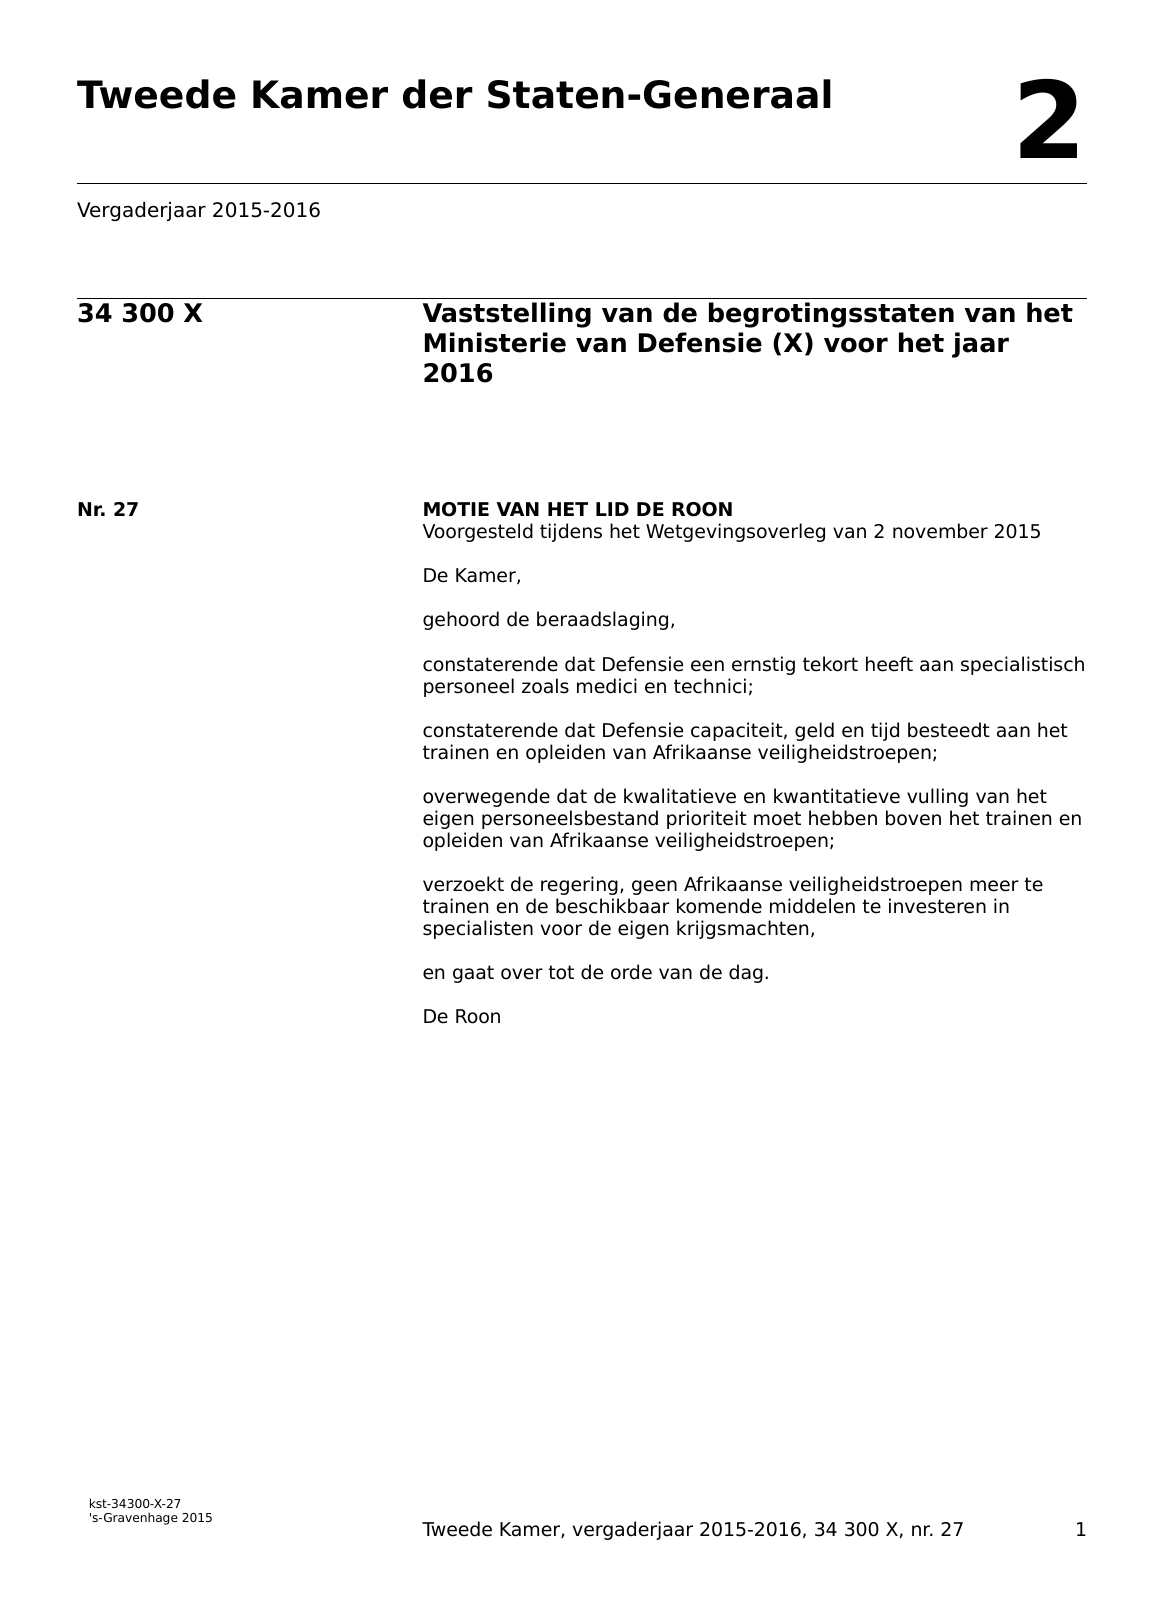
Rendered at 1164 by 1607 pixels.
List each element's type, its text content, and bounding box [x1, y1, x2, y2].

subtitle Nr. 27 MOTIE VAN HET LID DE ROON [77, 499, 1087, 521]
text De Roon [422, 1006, 1087, 1028]
text constaterende dat Defensie capaciteit, geld en tijd besteedt aan het trainen en opleiden van Afrikaanse veiligheidstroepen; [422, 720, 1087, 764]
text 's-Gravenhage 2015 [88, 1511, 323, 1525]
text kst-34300-X-27 [88, 1497, 323, 1511]
text en gaat over tot de orde van de dag. [422, 962, 1087, 984]
table_header Tweede Kamer der Staten-Generaal [77, 59, 886, 183]
text De Kamer, [422, 565, 1087, 587]
text overwegende dat de kwalitatieve en kwantitatieve vulling van het eigen personeelsbestand prioriteit moet hebben boven het trainen en opleiden van Afrikaanse veiligheidstroepen; [422, 786, 1087, 852]
text Voorgesteld tijdens het Wetgevingsoverleg van 2 november 2015 [422, 521, 1087, 543]
table_header 2 [886, 59, 1087, 183]
text verzoekt de regering, geen Afrikaanse veiligheidstroepen meer te trainen en de beschikbaar komende middelen te investeren in specialisten voor de eigen krijgsmachten, [422, 874, 1087, 940]
subtitle 34 300 X Vaststelling van de begrotingsstaten van het Ministerie van Defensie (X) voor het jaar 2016 [77, 299, 1087, 388]
table_cell Vergaderjaar 2015-2016 [77, 184, 1087, 298]
text constaterende dat Defensie een ernstig tekort heeft aan specialistisch personeel zoals medici en technici; [422, 653, 1087, 697]
text gehoord de beraadslaging, [422, 609, 1087, 631]
